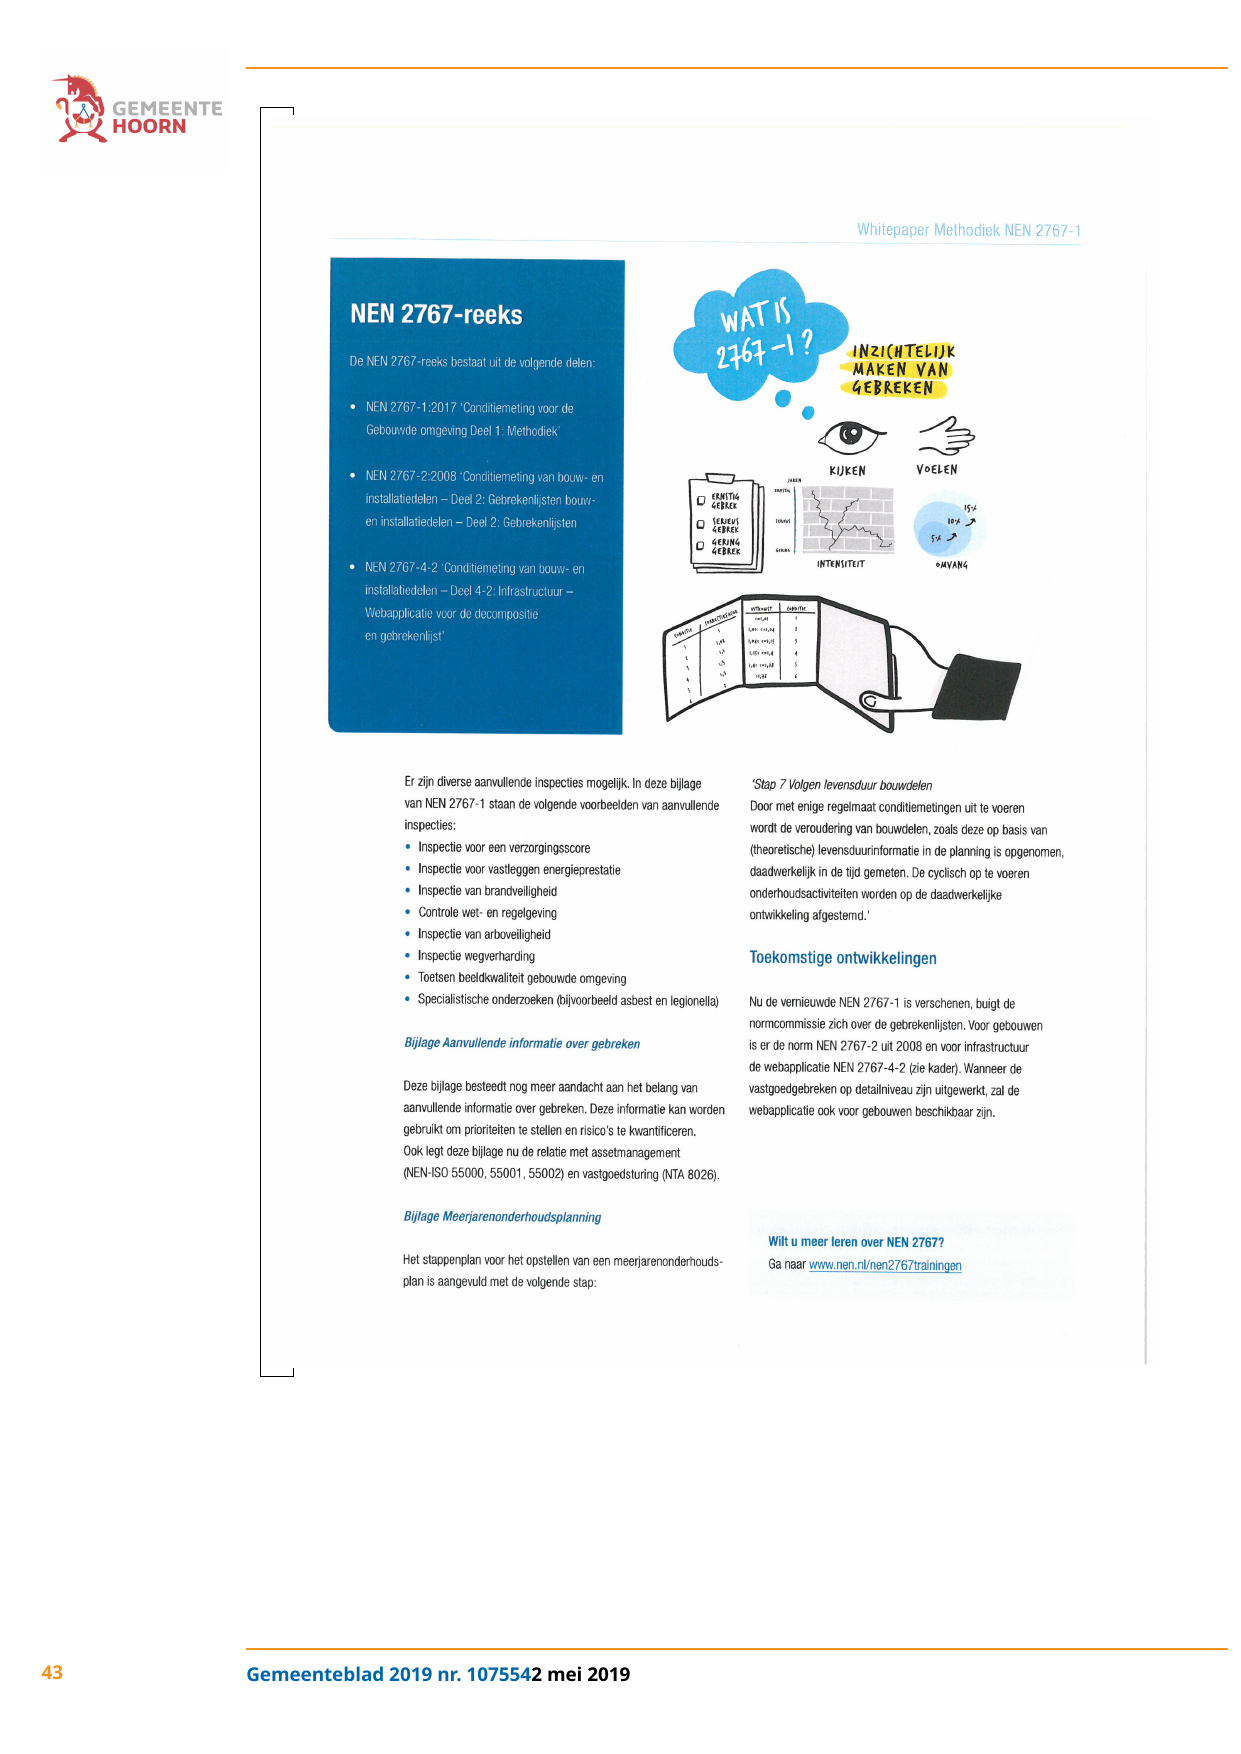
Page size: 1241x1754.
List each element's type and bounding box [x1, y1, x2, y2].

picture [41, 47, 231, 172]
picture [268, 115, 1155, 1368]
